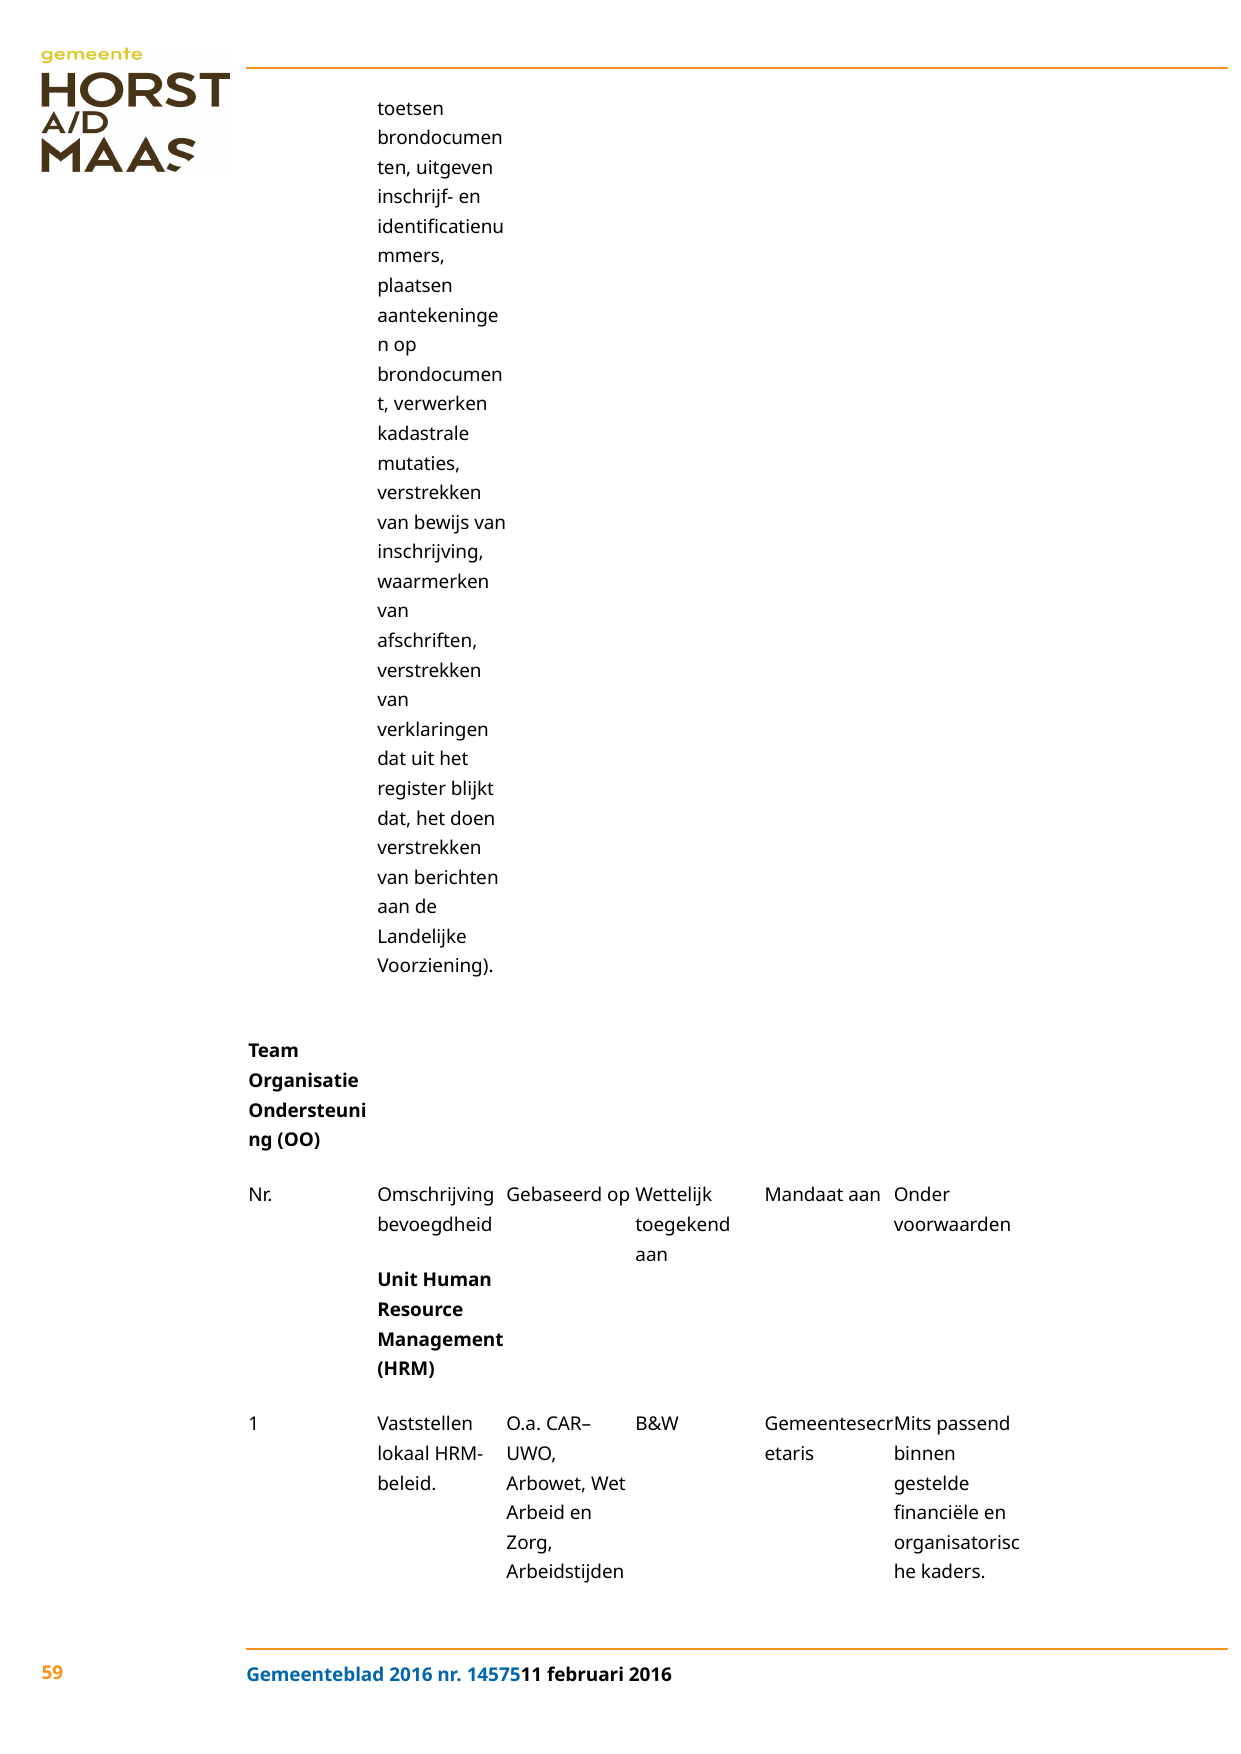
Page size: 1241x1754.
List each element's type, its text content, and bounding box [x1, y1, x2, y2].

table_cell [894, 1267, 1022, 1411]
table_cell [764, 1267, 893, 1411]
table_cell O.a. CAR–UWO, Arbowet, Wet Arbeid en Zorg, Arbeidstijden [506, 1411, 635, 1584]
table_cell [764, 95, 893, 1008]
table_cell B&W [635, 1411, 764, 1584]
table_cell Mits passend binnen gestelde financiële en organisatorische kaders. [894, 1411, 1022, 1584]
picture [41, 47, 231, 172]
table_cell Wettelijk toege­kend aan [635, 1182, 764, 1267]
table_cell [635, 1267, 764, 1411]
table_cell Omschrijving bevoegdheid [377, 1182, 506, 1267]
table_cell [506, 95, 635, 1008]
table_cell [506, 1267, 635, 1411]
table_cell Mandaat aan [764, 1182, 893, 1267]
table_cell Onder voorwaarden [894, 1182, 1022, 1267]
table_cell [635, 95, 764, 1008]
table_cell Gemeentesecretaris [764, 1411, 893, 1584]
table_cell Vaststellen lokaal HRM-beleid. [377, 1411, 506, 1584]
table_cell Geba­seerd op [506, 1182, 635, 1267]
table_cell Nr. [248, 1182, 377, 1267]
table_cell Team Organisatie Ondersteuning (OO) [248, 1008, 377, 1182]
table_cell toetsen brondocumenten, uitgeven inschrijf- en identificatienummers, plaatsen aantekeningen op brondocument, verwerken kadastrale mutaties, verstrekken van bewijs van inschrijving, waarmerken van afschriften, verstrekken van verklaringen dat uit het register blijkt dat, het doen verstrekken van berichten aan de Landelijke Voorziening). [377, 95, 506, 1008]
table_cell Unit Human Resource Management (HRM) [377, 1267, 506, 1411]
table_cell [248, 95, 377, 1008]
table_cell [248, 1267, 377, 1411]
table_cell 1 [248, 1411, 377, 1584]
table_cell [894, 95, 1022, 1008]
